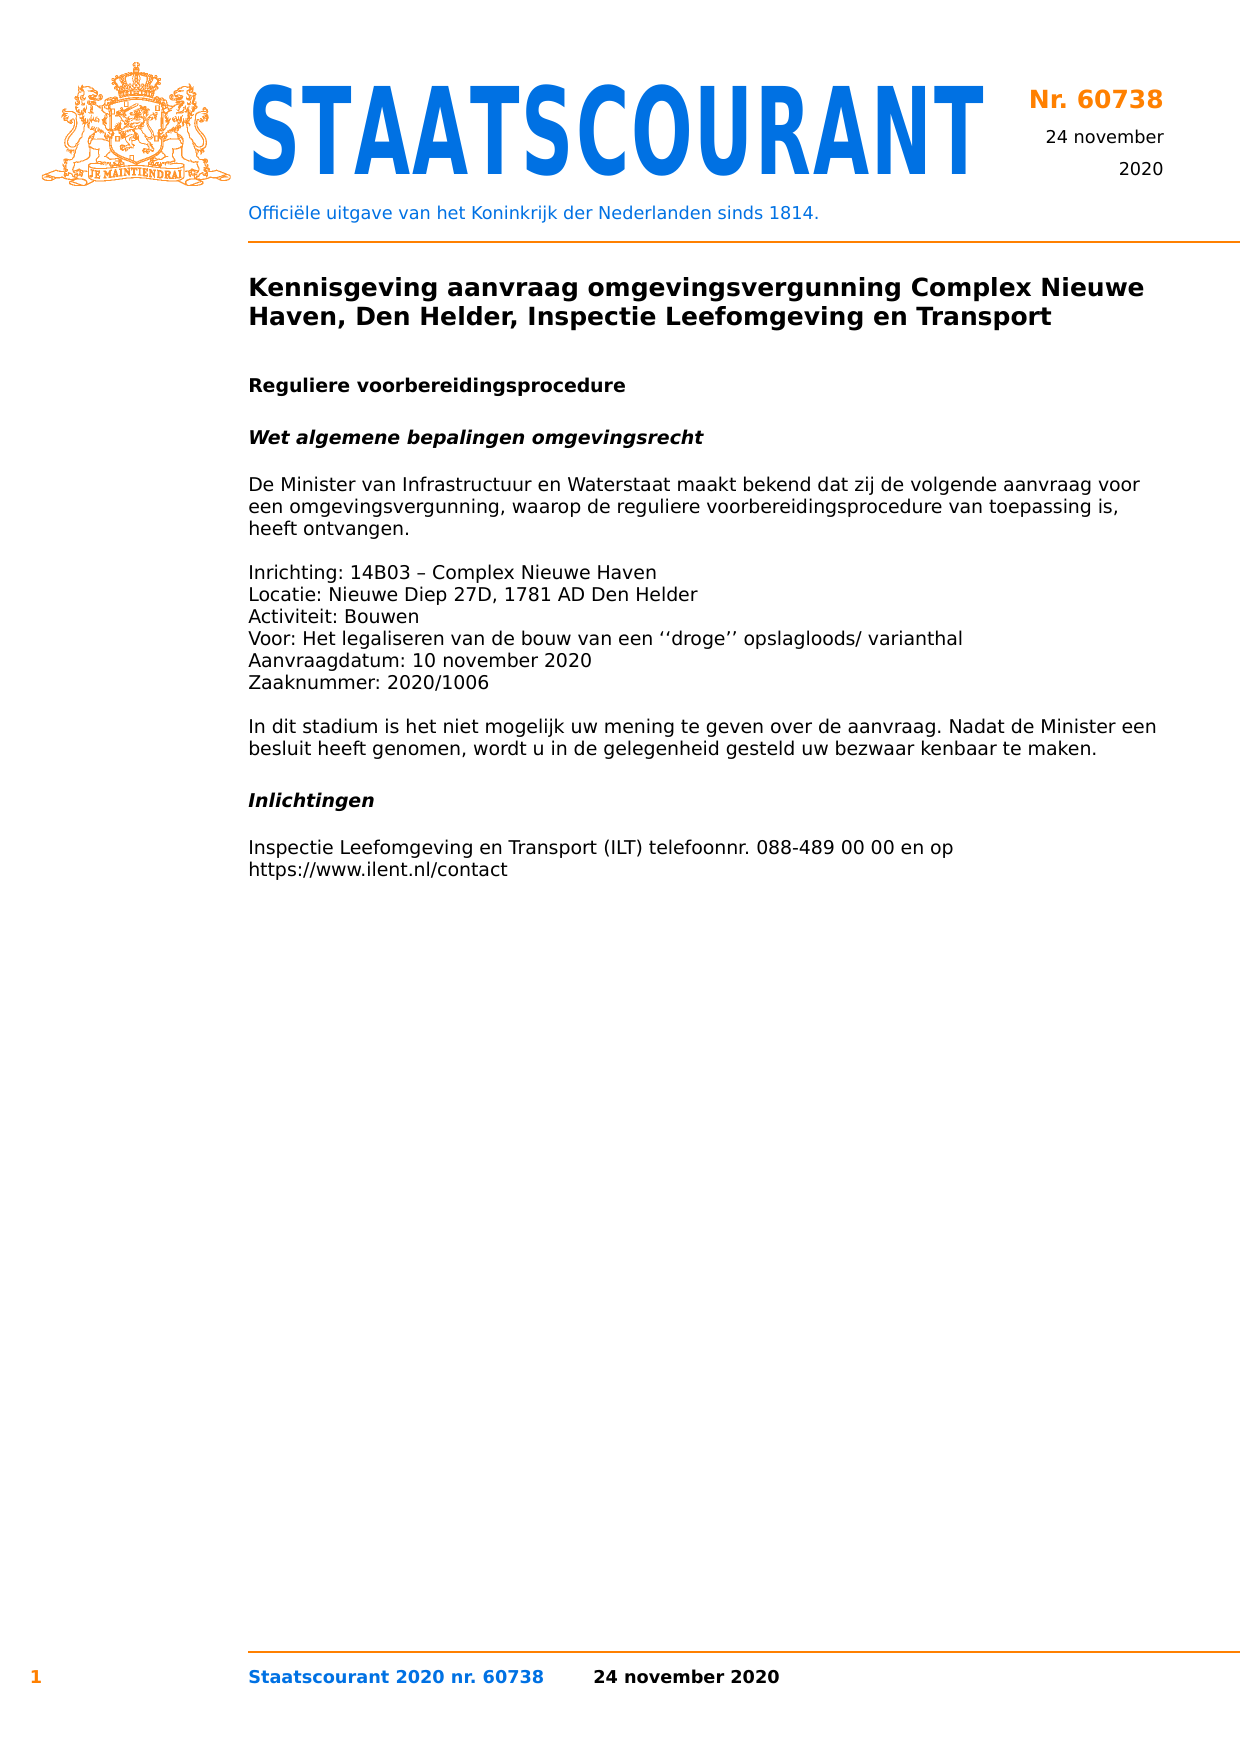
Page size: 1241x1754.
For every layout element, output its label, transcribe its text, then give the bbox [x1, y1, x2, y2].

subtitle Kennisgeving aanvraag omgevingsvergunning Complex Nieuwe Haven, Den Helder, Inspectie Leefomgeving en Transport [248, 273, 1163, 331]
text Locatie: Nieuwe Diep 27D, 1781 AD Den Helder [248, 584, 1163, 606]
subtitle Inlichtingen [248, 789, 1163, 812]
text Inrichting: 14B03 – Complex Nieuwe Haven [248, 562, 1163, 584]
picture [41, 62, 231, 186]
text In dit stadium is het niet mogelijk uw mening te geven over de aanvraag. Nadat de Minister een besluit heeft genomen, wordt u in de gelegenheid gesteld uw bezwaar kenbaar te maken. [248, 716, 1163, 759]
table_header STAATSCOURANT [248, 62, 998, 203]
text Voor: Het legaliseren van de bouw van een ‘‘droge’’ opslagloods/ varianthal [248, 628, 1163, 650]
text Activiteit: Bouwen [248, 606, 1163, 628]
table_header Nr. 60738 [998, 62, 1240, 121]
text Zaaknummer: 2020/1006 [248, 672, 1163, 694]
table_cell 24 november [998, 121, 1240, 153]
text Aanvraagdatum: 10 november 2020 [248, 650, 1163, 672]
subtitle Reguliere voorbereidingsprocedure [248, 375, 1163, 397]
text De Minister van Infrastructuur en Waterstaat maakt bekend dat zij de volgende aanvraag voor een omgevingsvergunning, waarop de reguliere voorbereidingsprocedure van toepassing is, heeft ontvangen. [248, 474, 1163, 540]
table_header [25, 62, 248, 241]
text Inspectie Leefomgeving en Transport (ILT) telefoonnr. 088-489 00 00 en op https://www.ilent.nl/contact [248, 837, 1163, 881]
table_cell 2020 [998, 153, 1240, 203]
table_cell Officiële uitgave van het Koninkrijk der Nederlanden sinds 1814. [248, 203, 1240, 241]
subtitle Wet algemene bepalingen omgevingsrecht [248, 427, 1163, 449]
